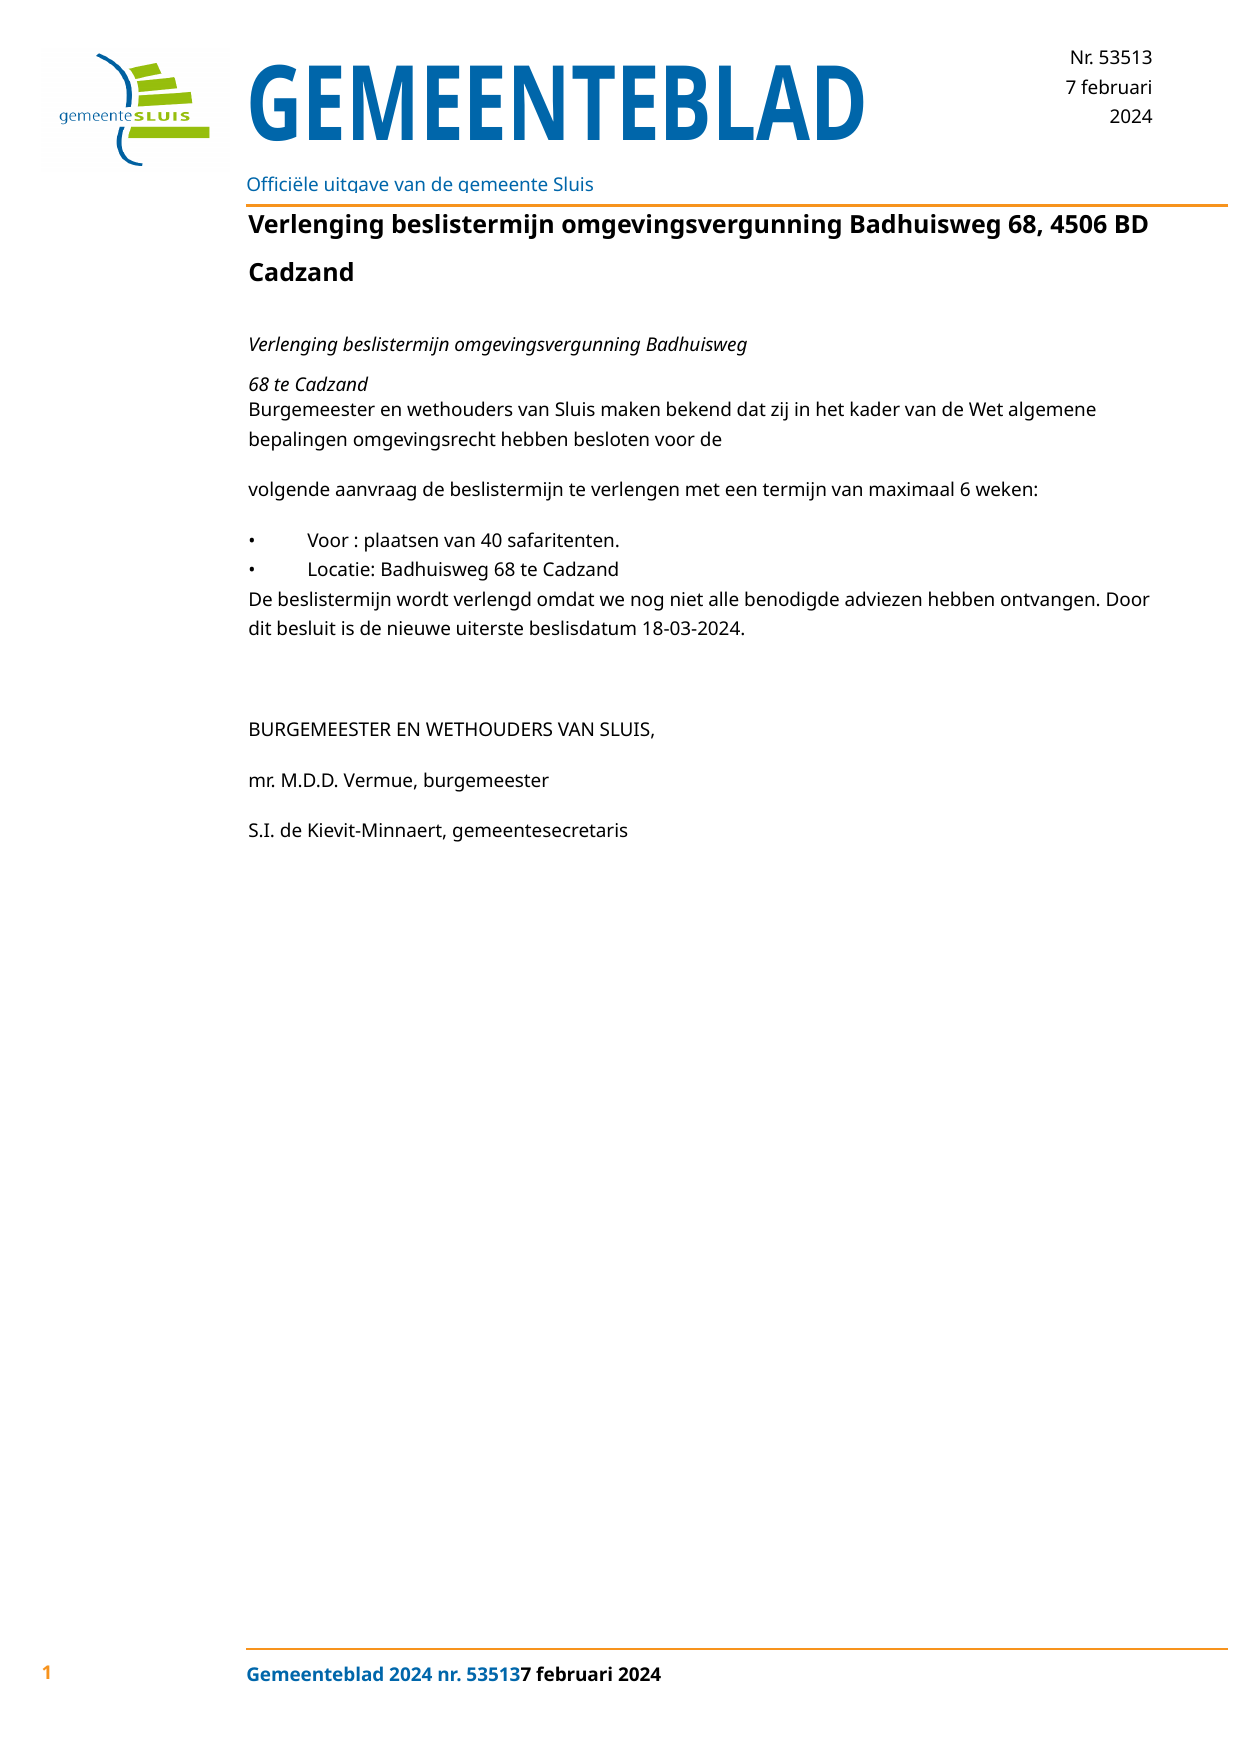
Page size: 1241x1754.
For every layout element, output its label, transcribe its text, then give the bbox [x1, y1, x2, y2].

text volgende aanvraag de beslistermijn te verlengen met een termijn van maximaal 6 weken: [248, 476, 1152, 502]
text mr. M.D.D. Vermue, burgemeester [248, 767, 1152, 793]
text 68 te Cadzand [248, 371, 1152, 396]
text S.I. de Kievit-Minnaert, gemeentesecretaris [248, 817, 1152, 843]
text Verlenging beslistermijn omgevingsvergunning Badhuisweg 68, 4506 BD Cadzand [248, 207, 1152, 288]
list Locatie: Badhuisweg 68 te Cadzand [248, 556, 1152, 582]
text Verlenging beslistermijn omgevingsvergunning Badhuisweg [248, 331, 1152, 357]
picture [41, 47, 231, 172]
text BURGEMEESTER EN WETHOUDERS VAN SLUIS, [248, 716, 1152, 742]
text De beslistermijn wordt verlengd omdat we nog niet alle benodigde adviezen hebben ontvangen. Door dit besluit is de nieuwe uiterste beslisdatum 18-03-2024. [248, 586, 1152, 641]
text Burgemeester en wethouders van Sluis maken bekend dat zij in het kader van de Wet algemene bepalingen omgevingsrecht hebben besloten voor de [248, 396, 1152, 452]
list Voor : plaatsen van 40 safaritenten. [248, 527, 1152, 553]
